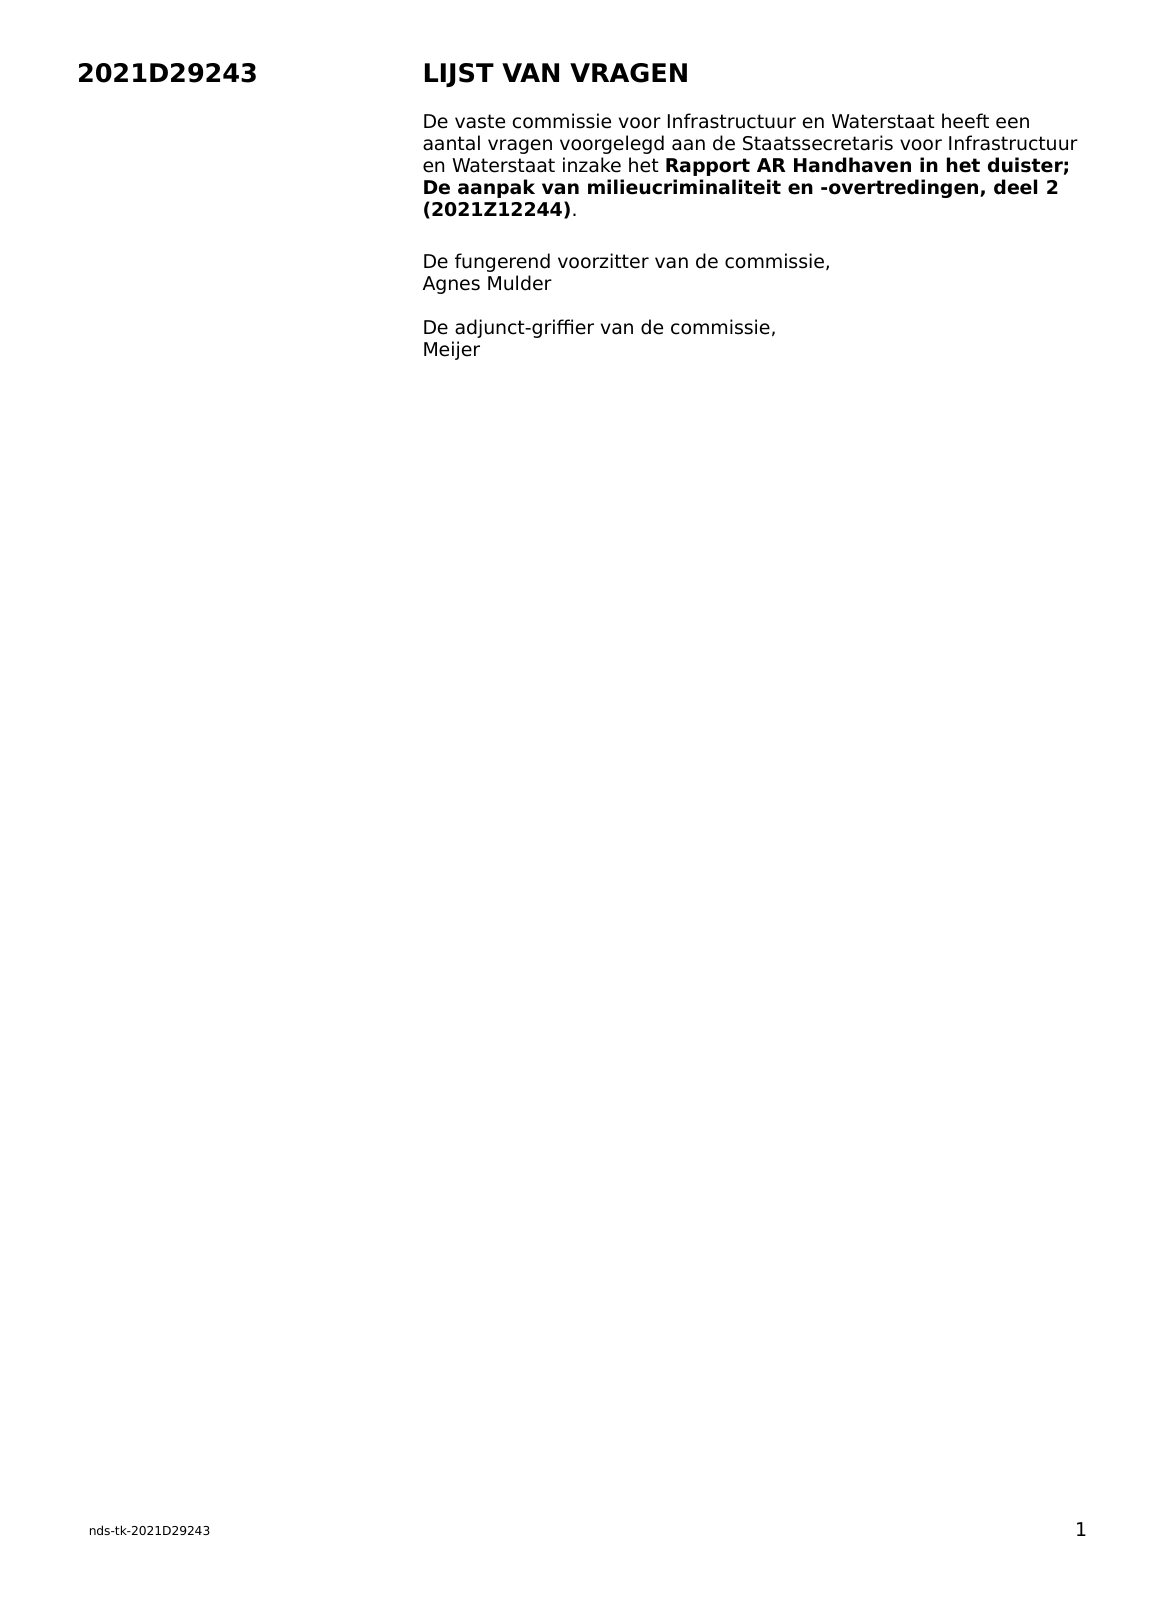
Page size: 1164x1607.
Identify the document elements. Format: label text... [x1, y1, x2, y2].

text De fungerend voorzitter van de commissie, Agnes Mulder [422, 251, 1087, 295]
text 2021D29243 LIJST VAN VRAGEN [77, 59, 1087, 89]
text De adjunct-griffier van de commissie, Meijer [422, 317, 1087, 361]
text De vaste commissie voor Infrastructuur en Waterstaat heeft een aantal vragen voorgelegd aan de Staatssecretaris voor Infrastructuur en Waterstaat inzake het Rapport AR Handhaven in het duister; De aanpak van milieucriminaliteit en -overtredingen, deel 2 (2021Z12244). [422, 111, 1087, 221]
text nds-tk-2021D29243 [88, 1524, 323, 1538]
